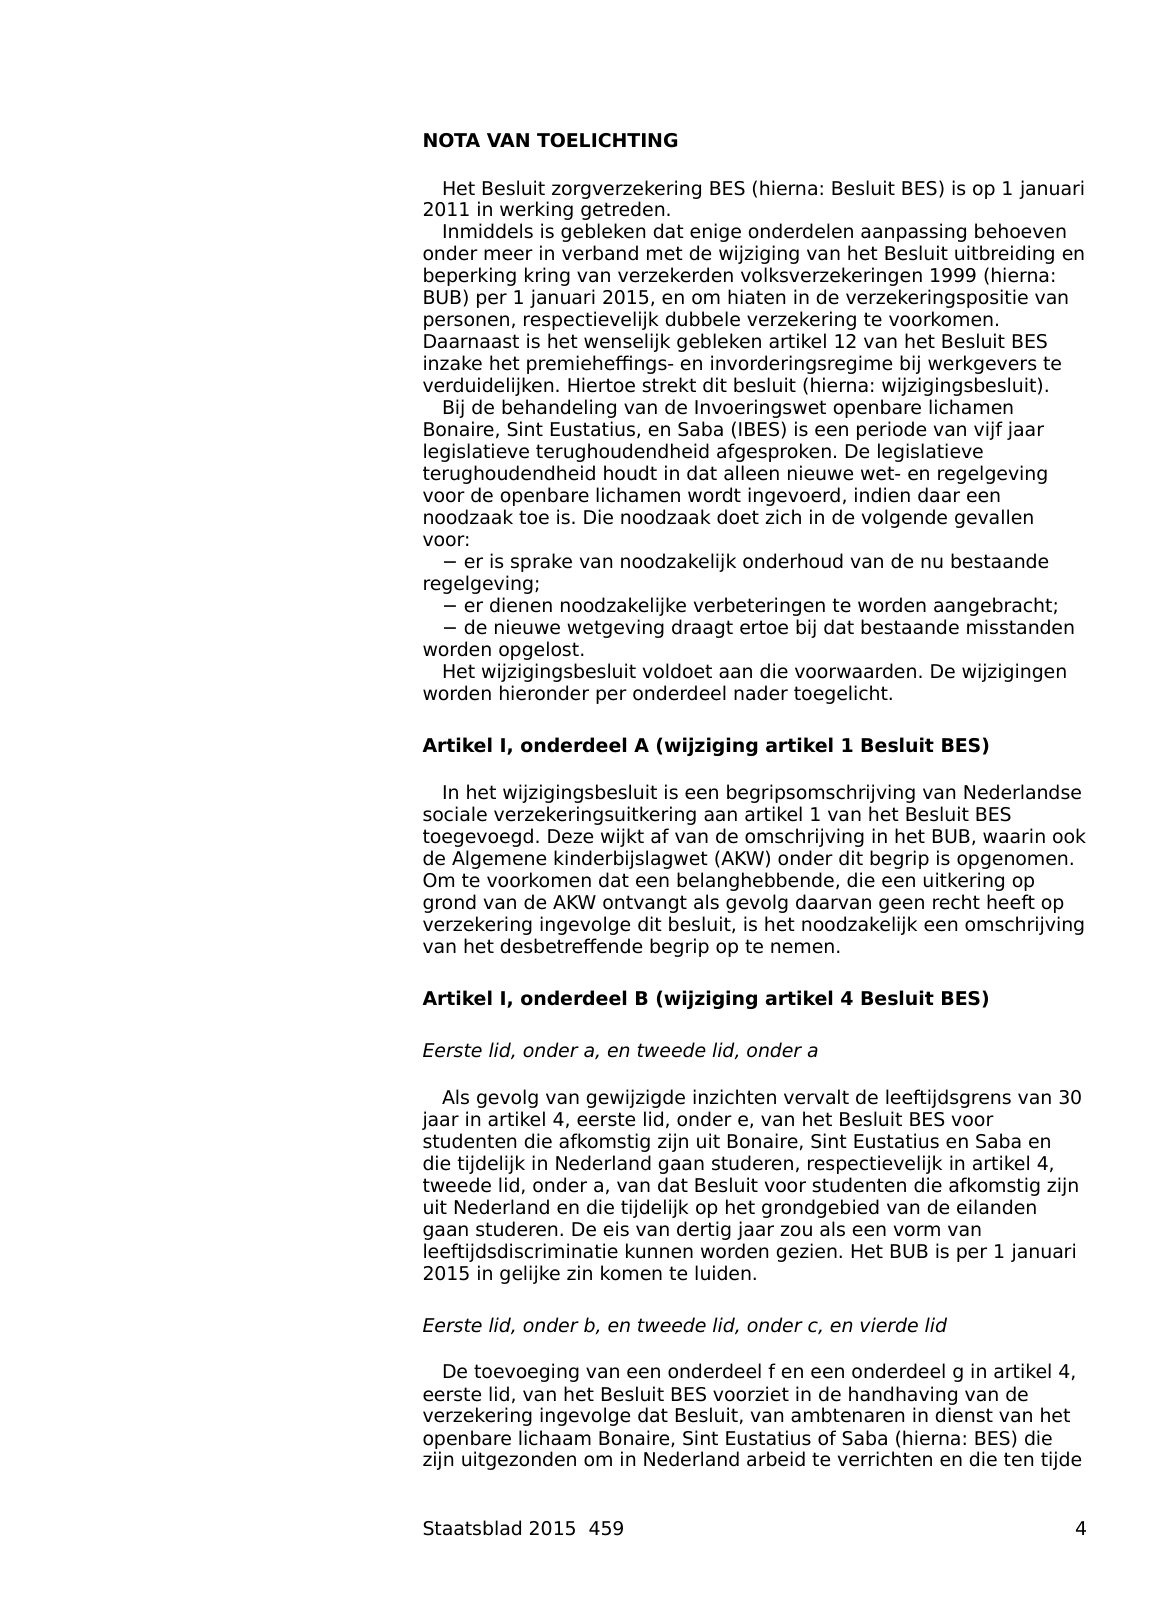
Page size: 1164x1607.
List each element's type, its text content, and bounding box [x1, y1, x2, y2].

text Het Besluit zorgverzekering BES (hierna: Besluit BES) is op 1 januari 2011 in werking getreden. [422, 177, 1087, 221]
text − er is sprake van noodzakelijk onderhoud van de nu bestaande regelgeving; [422, 551, 1087, 595]
subtitle Artikel I, onderdeel A (wijziging artikel 1 Besluit BES) [422, 735, 1087, 757]
text In het wijzigingsbesluit is een begripsomschrijving van Nederlandse sociale verzekeringsuitkering aan artikel 1 van het Besluit BES toegevoegd. Deze wijkt af van de omschrijving in het BUB, waarin ook de Algemene kinderbijslagwet (AKW) onder dit begrip is opgenomen. Om te voorkomen dat een belanghebbende, die een uitkering op grond van de AKW ontvangt als gevolg daarvan geen recht heeft op verzekering ingevolge dit besluit, is het noodzakelijk een omschrijving van het desbetreffende begrip op te nemen. [422, 782, 1087, 958]
subtitle Artikel I, onderdeel B (wijziging artikel 4 Besluit BES) [422, 988, 1087, 1010]
text − de nieuwe wetgeving draagt ertoe bij dat bestaande misstanden worden opgelost. [422, 617, 1087, 661]
text Het wijzigingsbesluit voldoet aan die voorwaarden. De wijzigingen worden hieronder per onderdeel nader toegelicht. [422, 661, 1087, 705]
subtitle Eerste lid, onder a, en tweede lid, onder a [422, 1040, 1087, 1062]
text De toevoeging van een onderdeel f en een onderdeel g in artikel 4, eerste lid, van het Besluit BES voorziet in de handhaving van de verzekering ingevolge dat Besluit, van ambtenaren in dienst van het openbare lichaam Bonaire, Sint Eustatius of Saba (hierna: BES) die zijn uitgezonden om in Nederland arbeid te verrichten en die ten tijde [422, 1361, 1087, 1471]
subtitle NOTA VAN TOELICHTING [422, 130, 1087, 152]
text Inmiddels is gebleken dat enige onderdelen aanpassing behoeven onder meer in verband met de wijziging van het Besluit uitbreiding en beperking kring van verzekerden volksverzekeringen 1999 (hierna: BUB) per 1 januari 2015, en om hiaten in de verzekeringspositie van personen, respectievelijk dubbele verzekering te voorkomen. Daarnaast is het wenselijk gebleken artikel 12 van het Besluit BES inzake het premieheffings- en invorderingsregime bij werkgevers te verduidelijken. Hiertoe strekt dit besluit (hierna: wijzigingsbesluit). [422, 221, 1087, 397]
subtitle Eerste lid, onder b, en tweede lid, onder c, en vierde lid [422, 1314, 1087, 1336]
text Als gevolg van gewijzigde inzichten vervalt de leeftijdsgrens van 30 jaar in artikel 4, eerste lid, onder e, van het Besluit BES voor studenten die afkomstig zijn uit Bonaire, Sint Eustatius en Saba en die tijdelijk in Nederland gaan studeren, respectievelijk in artikel 4, tweede lid, onder a, van dat Besluit voor studenten die afkomstig zijn uit Nederland en die tijdelijk op het grondgebied van de eilanden gaan studeren. De eis van dertig jaar zou als een vorm van leeftijdsdiscriminatie kunnen worden gezien. Het BUB is per 1 januari 2015 in gelijke zin komen te luiden. [422, 1087, 1087, 1284]
text − er dienen noodzakelijke verbeteringen te worden aangebracht; [422, 595, 1087, 617]
text Bij de behandeling van de Invoeringswet openbare lichamen Bonaire, Sint Eustatius, en Saba (IBES) is een periode van vijf jaar legislatieve terughoudendheid afgesproken. De legislatieve terughoudendheid houdt in dat alleen nieuwe wet- en regelgeving voor de openbare lichamen wordt ingevoerd, indien daar een noodzaak toe is. Die noodzaak doet zich in de volgende gevallen voor: [422, 397, 1087, 551]
